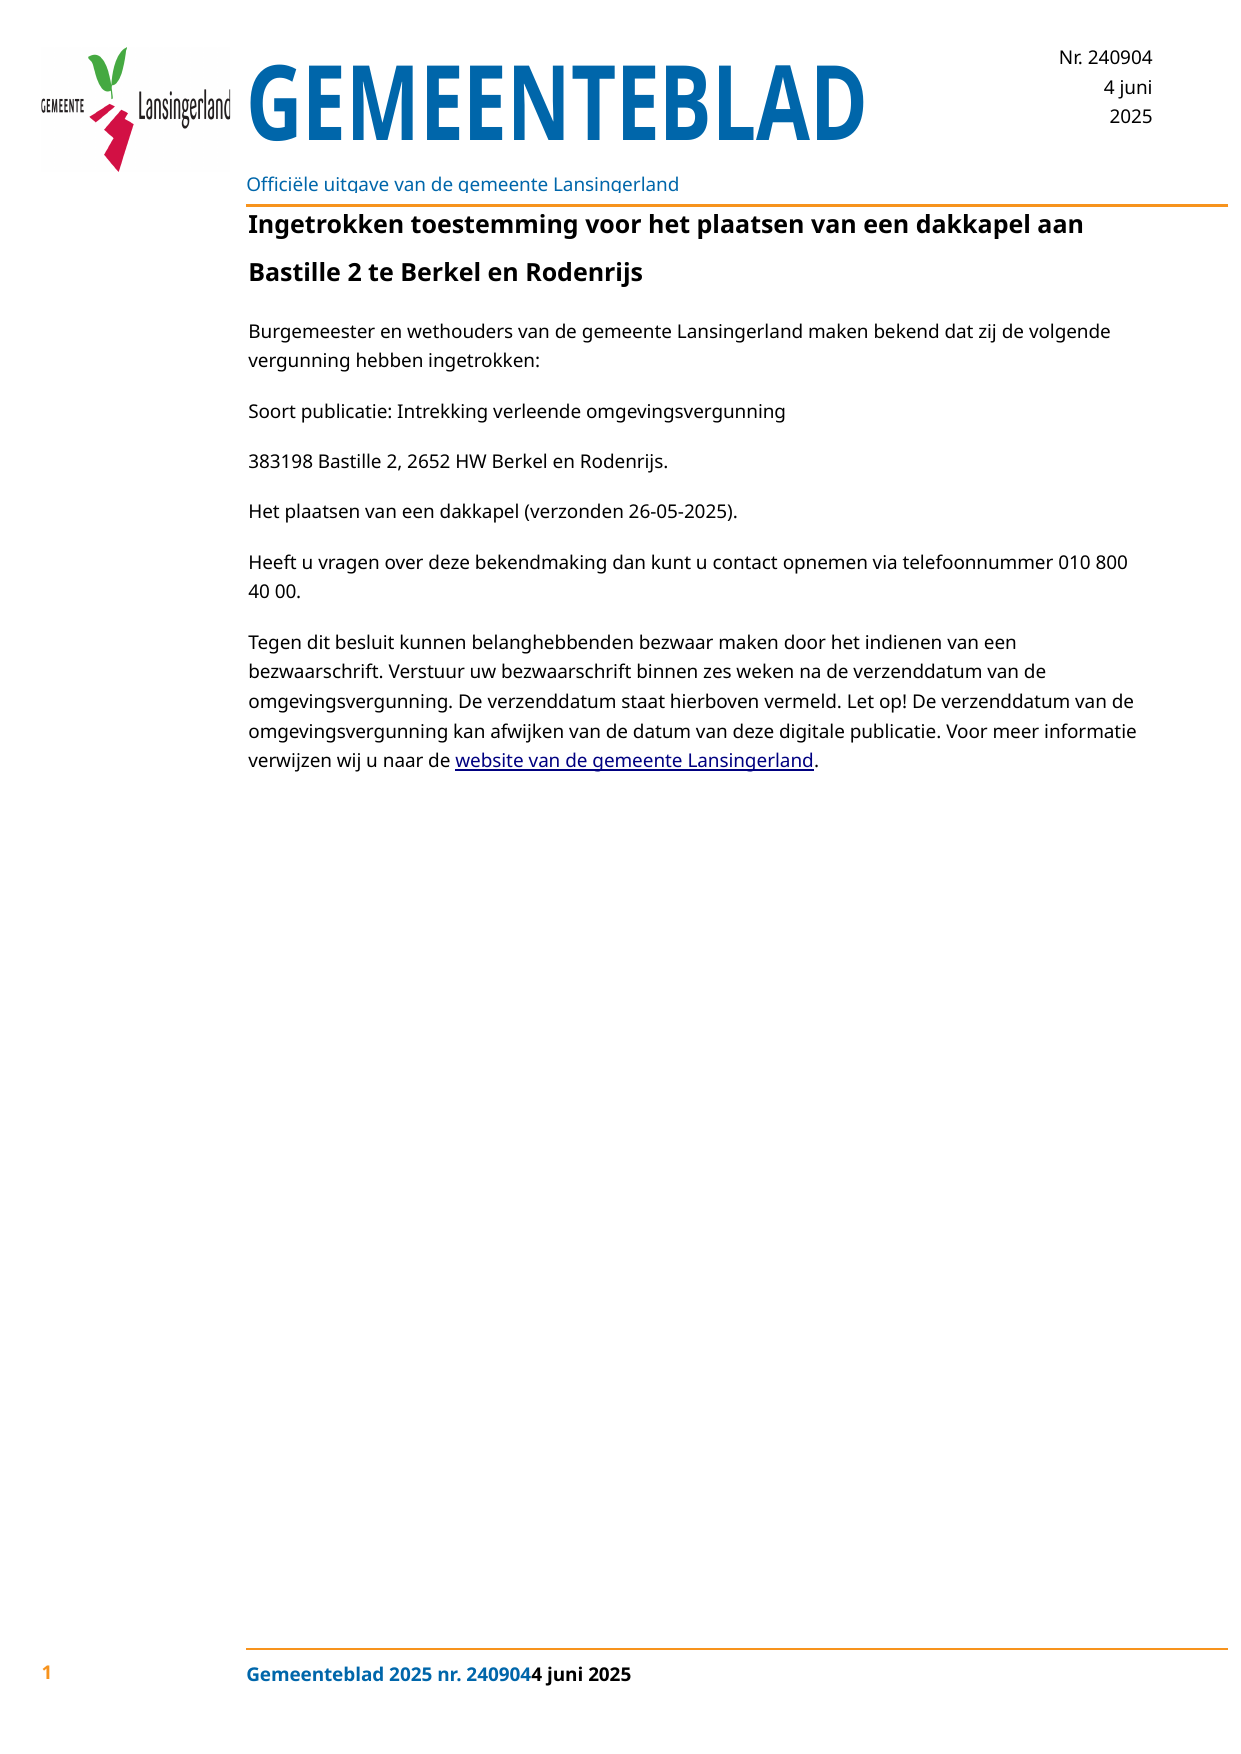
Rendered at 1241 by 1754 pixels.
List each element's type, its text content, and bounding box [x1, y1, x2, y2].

text 383198 Bastille 2, 2652 HW Berkel en Rodenrijs. [248, 448, 1152, 474]
text Soort publicatie: Intrekking verleende omgevingsvergunning [248, 398, 1152, 424]
text Ingetrokken toestemming voor het plaatsen van een dakkapel aan Bastille 2 te Berkel en Rodenrijs [248, 207, 1152, 288]
text Het plaatsen van een dakkapel (verzonden 26-05-2025). [248, 499, 1152, 524]
picture [41, 47, 231, 172]
text Burgemeester en wethouders van de gemeente Lansingerland maken bekend dat zij de volgende vergunning hebben ingetrokken: [248, 318, 1152, 373]
text Tegen dit besluit kunnen belanghebbenden bezwaar maken door het indienen van een bezwaarschrift. Verstuur uw bezwaarschrift binnen zes weken na de verzenddatum van de omgevingsvergunning. De verzenddatum staat hierboven vermeld. Let op! De verzenddatum van de omgevingsvergunning kan afwijken van de datum van deze digitale publicatie. Voor meer informatie verwijzen wij u naar de website van de gemeente Lansingerland. [248, 629, 1152, 773]
text Heeft u vragen over deze bekendmaking dan kunt u contact opnemen via telefoonnummer 010 800 40 00. [248, 549, 1152, 604]
